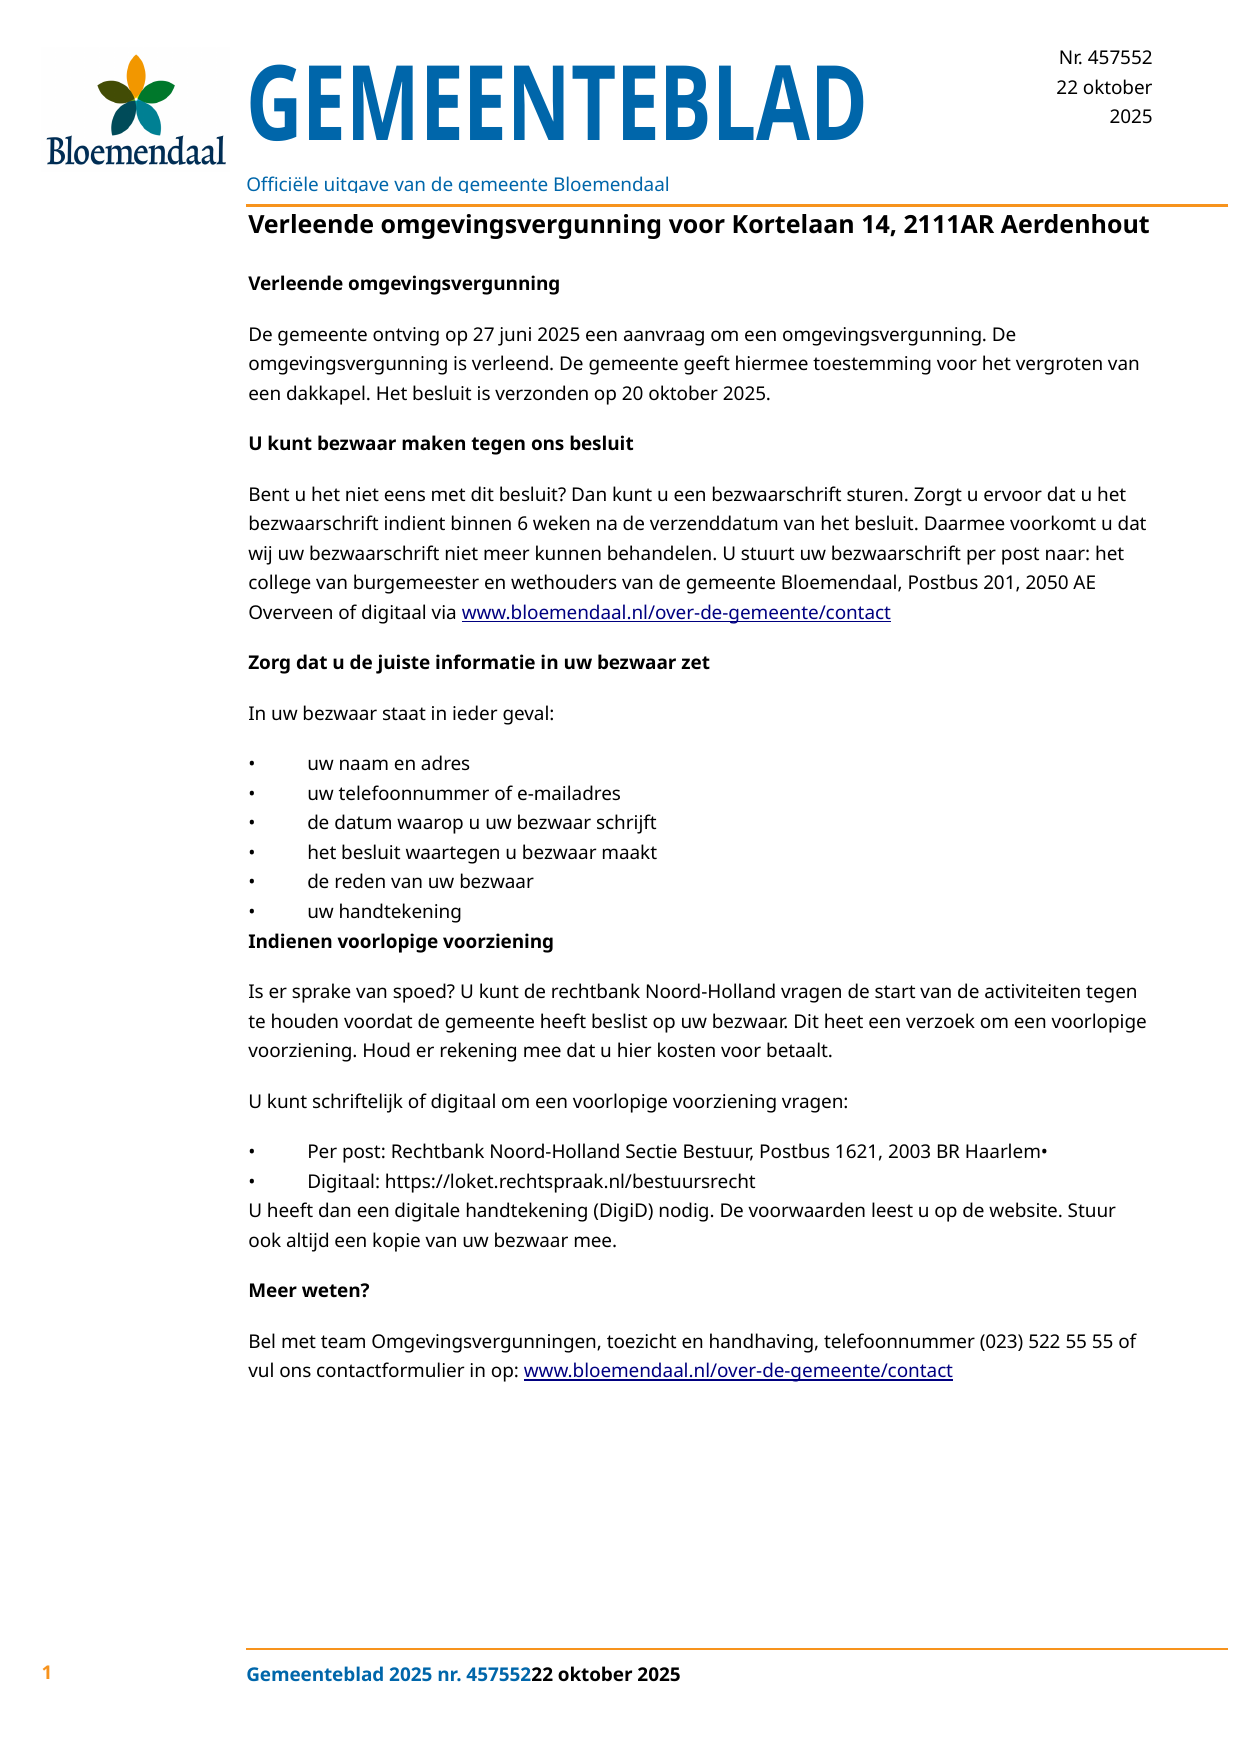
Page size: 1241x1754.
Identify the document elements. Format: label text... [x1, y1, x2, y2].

text De gemeente ontving op 27 juni 2025 een aanvraag om een omgevingsvergunning. De omgevingsvergunning is verleend. De gemeente geeft hiermee toestemming voor het vergroten van een dakkapel. Het besluit is verzonden op 20 oktober 2025. [248, 321, 1152, 406]
text Bel met team Omgevingsvergunningen, toezicht en handhaving, telefoonnummer (023) 522 55 55 of vul ons contactformulier in op: www.bloemendaal.nl/over-de-gemeente/contact [248, 1328, 1152, 1383]
text In uw bezwaar staat in ieder geval: [248, 700, 1152, 726]
list de reden van uw bezwaar [248, 869, 1152, 894]
list uw handtekening [248, 898, 1152, 924]
list Per post: Rechtbank Noord-Holland Sectie Bestuur, Postbus 1621, 2003 BR Haarlem• [248, 1138, 1152, 1164]
list uw telefoonnummer of e-mailadres [248, 780, 1152, 806]
text Is er sprake van spoed? U kunt de rechtbank Noord-Holland vragen de start van de activiteiten tegen te houden voordat de gemeente heeft beslist op uw bezwaar. Dit heet een verzoek om een voorlopige voorziening. Houd er rekening mee dat u hier kosten voor betaalt. [248, 978, 1152, 1063]
list het besluit waartegen u bezwaar maakt [248, 839, 1152, 865]
text U kunt schriftelijk of digitaal om een voorlopige voorziening vragen: [248, 1088, 1152, 1113]
list Digitaal: https://loket.rechtspraak.nl/bestuursrecht [248, 1168, 1152, 1193]
text Verleende omgevingsvergunning [248, 270, 1152, 296]
text Verleende omgevingsvergunning voor Kortelaan 14, 2111AR Aerdenhout [248, 207, 1152, 241]
text Zorg dat u de juiste informatie in uw bezwaar zet [248, 649, 1152, 675]
list uw naam en adres [248, 750, 1152, 776]
text Indienen voorlopige voorziening [248, 928, 1152, 953]
text U heeft dan een digitale handtekening (DigiD) nodig. De voorwaarden leest u op de website. Stuur ook altijd een kopie van uw bezwaar mee. [248, 1197, 1152, 1253]
list de datum waarop u uw bezwaar schrijft [248, 809, 1152, 835]
text U kunt bezwaar maken tegen ons besluit [248, 430, 1152, 456]
picture [41, 47, 231, 172]
text Meer weten? [248, 1277, 1152, 1303]
text Bent u het niet eens met dit besluit? Dan kunt u een bezwaarschrift sturen. Zorgt u ervoor dat u het bezwaarschrift indient binnen 6 weken na de verzenddatum van het besluit. Daarmee voorkomt u dat wij uw bezwaarschrift niet meer kunnen behandelen. U stuurt uw bezwaarschrift per post naar: het college van burgemeester en wethouders van de gemeente Bloemendaal, Postbus 201, 2050 AE Overveen of digitaal via www.bloemendaal.nl/over-de-gemeente/contact [248, 481, 1152, 625]
